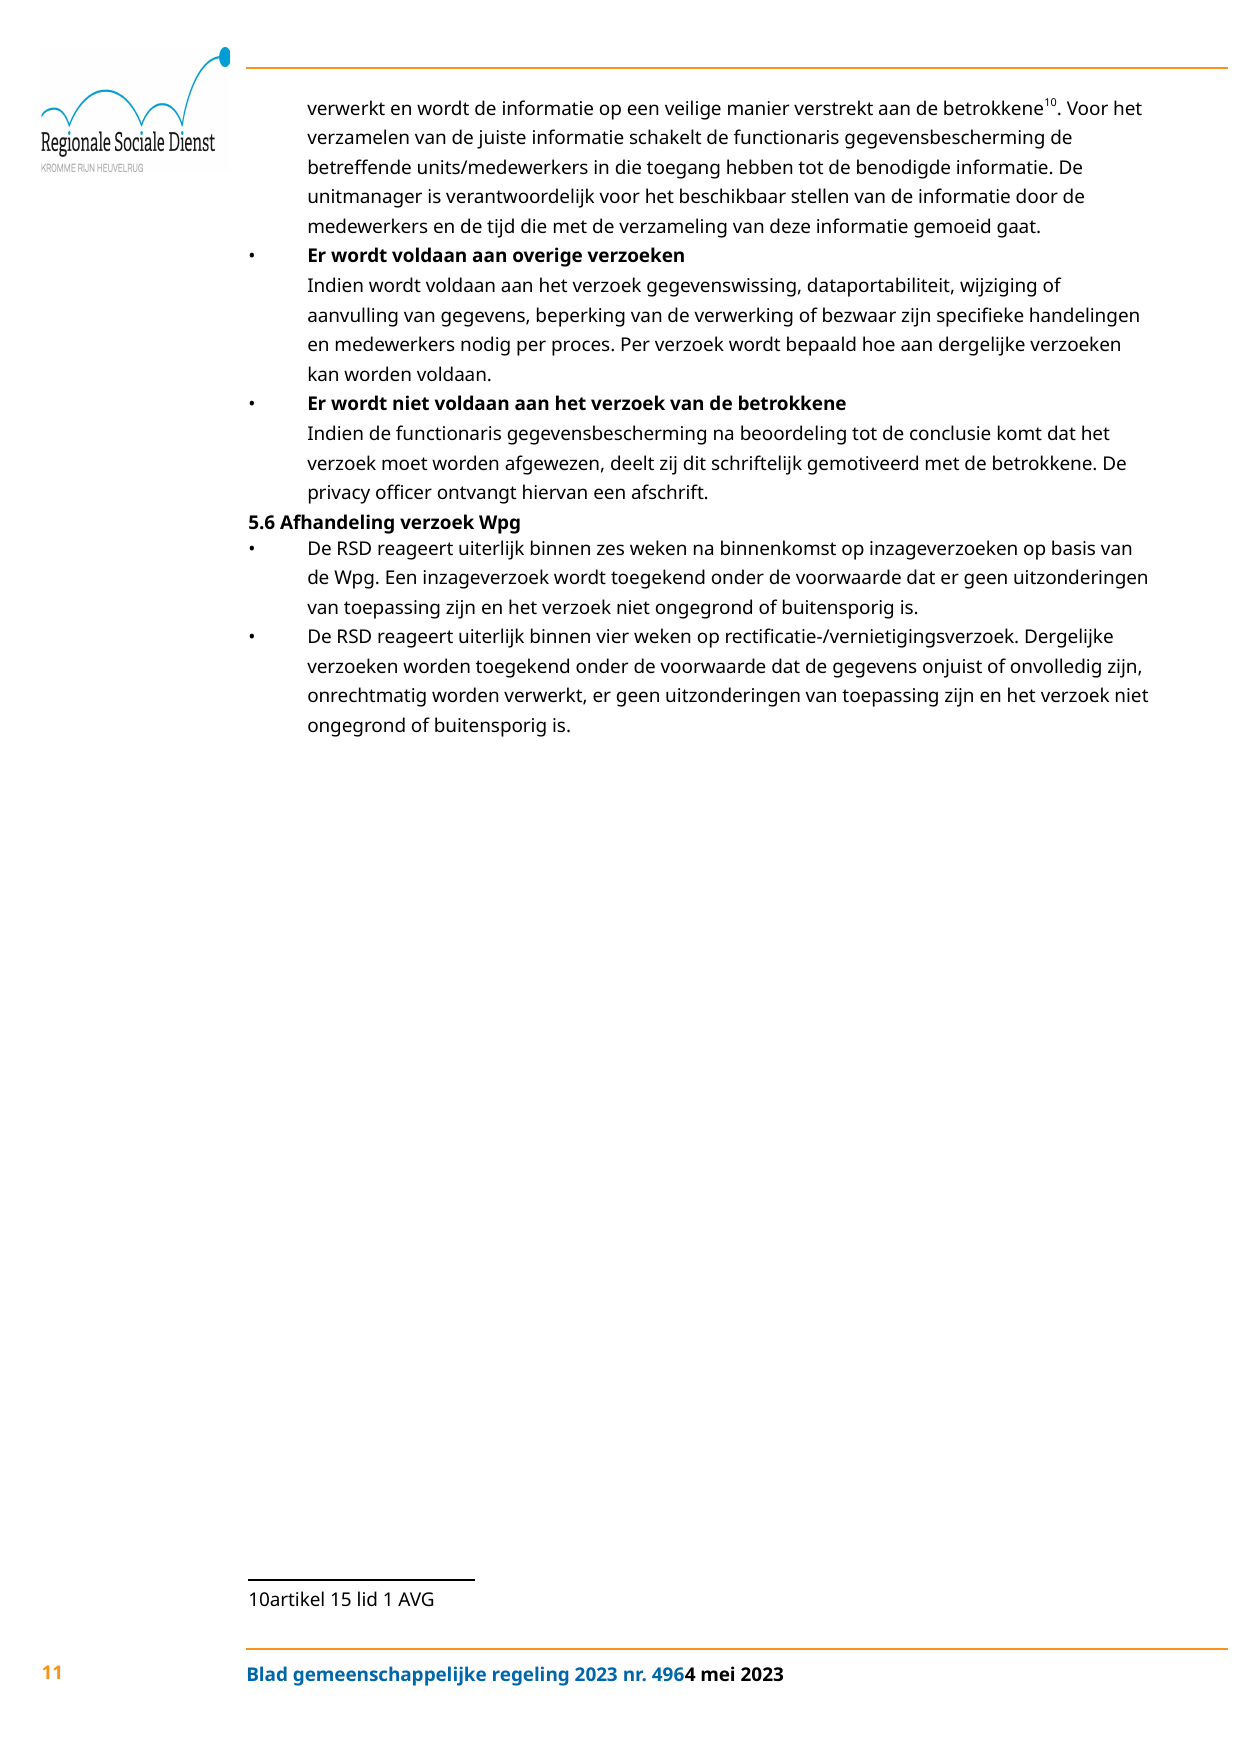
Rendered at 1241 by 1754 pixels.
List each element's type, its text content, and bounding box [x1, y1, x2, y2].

picture [41, 47, 231, 172]
list Indien wordt voldaan aan het verzoek gegevenswissing, dataportabiliteit, wijziging of aanvulling van gegevens, beperking van de verwerking of bezwaar zijn specifieke handelingen en medewerkers nodig per proces. Per verzoek wordt bepaald hoe aan dergelijke verzoeken kan worden voldaan. [248, 272, 1152, 387]
list De RSD reageert uiterlijk binnen vier weken op rectificatie-/vernietigingsverzoek. Dergelijke verzoeken worden toegekend onder de voorwaarde dat de gegevens onjuist of onvolledig zijn, onrechtmatig worden verwerkt, er geen uitzonderingen van toepassing zijn en het verzoek niet ongegrond of buitensporig is. [248, 623, 1152, 738]
list verwerkt en wordt de informatie op een veilige manier verstrekt aan de betrokkene. Voor het verzamelen van de juiste informatie schakelt de functionaris gegevensbescherming de betreffende units/medewerkers in die toegang hebben tot de benodigde informatie. De unitmanager is verantwoordelijk voor het beschikbaar stellen van de informatie door de medewerkers en de tijd die met de verzameling van deze informatie gemoeid gaat. [248, 95, 1152, 239]
list De RSD reageert uiterlijk binnen zes weken na binnenkomst op inzageverzoeken op basis van de Wpg. Een inzageverzoek wordt toegekend onder de voorwaarde dat er geen uitzonderingen van toepassing zijn en het verzoek niet ongegrond of buitensporig is. [248, 535, 1152, 619]
list Er wordt voldaan aan overige verzoeken [248, 243, 1152, 268]
text 5.6 Afhandeling verzoek Wpg [248, 509, 1152, 535]
list Er wordt niet voldaan aan het verzoek van de betrokkene [248, 391, 1152, 416]
list Indien de functionaris gegevensbescherming na beoordeling tot de conclusie komt dat het verzoek moet worden afgewezen, deelt zij dit schriftelijk gemotiveerd met de betrokkene. De privacy officer ontvangt hiervan een afschrift. [248, 420, 1152, 505]
list artikel 15 lid 1 AVG [248, 1586, 1152, 1612]
